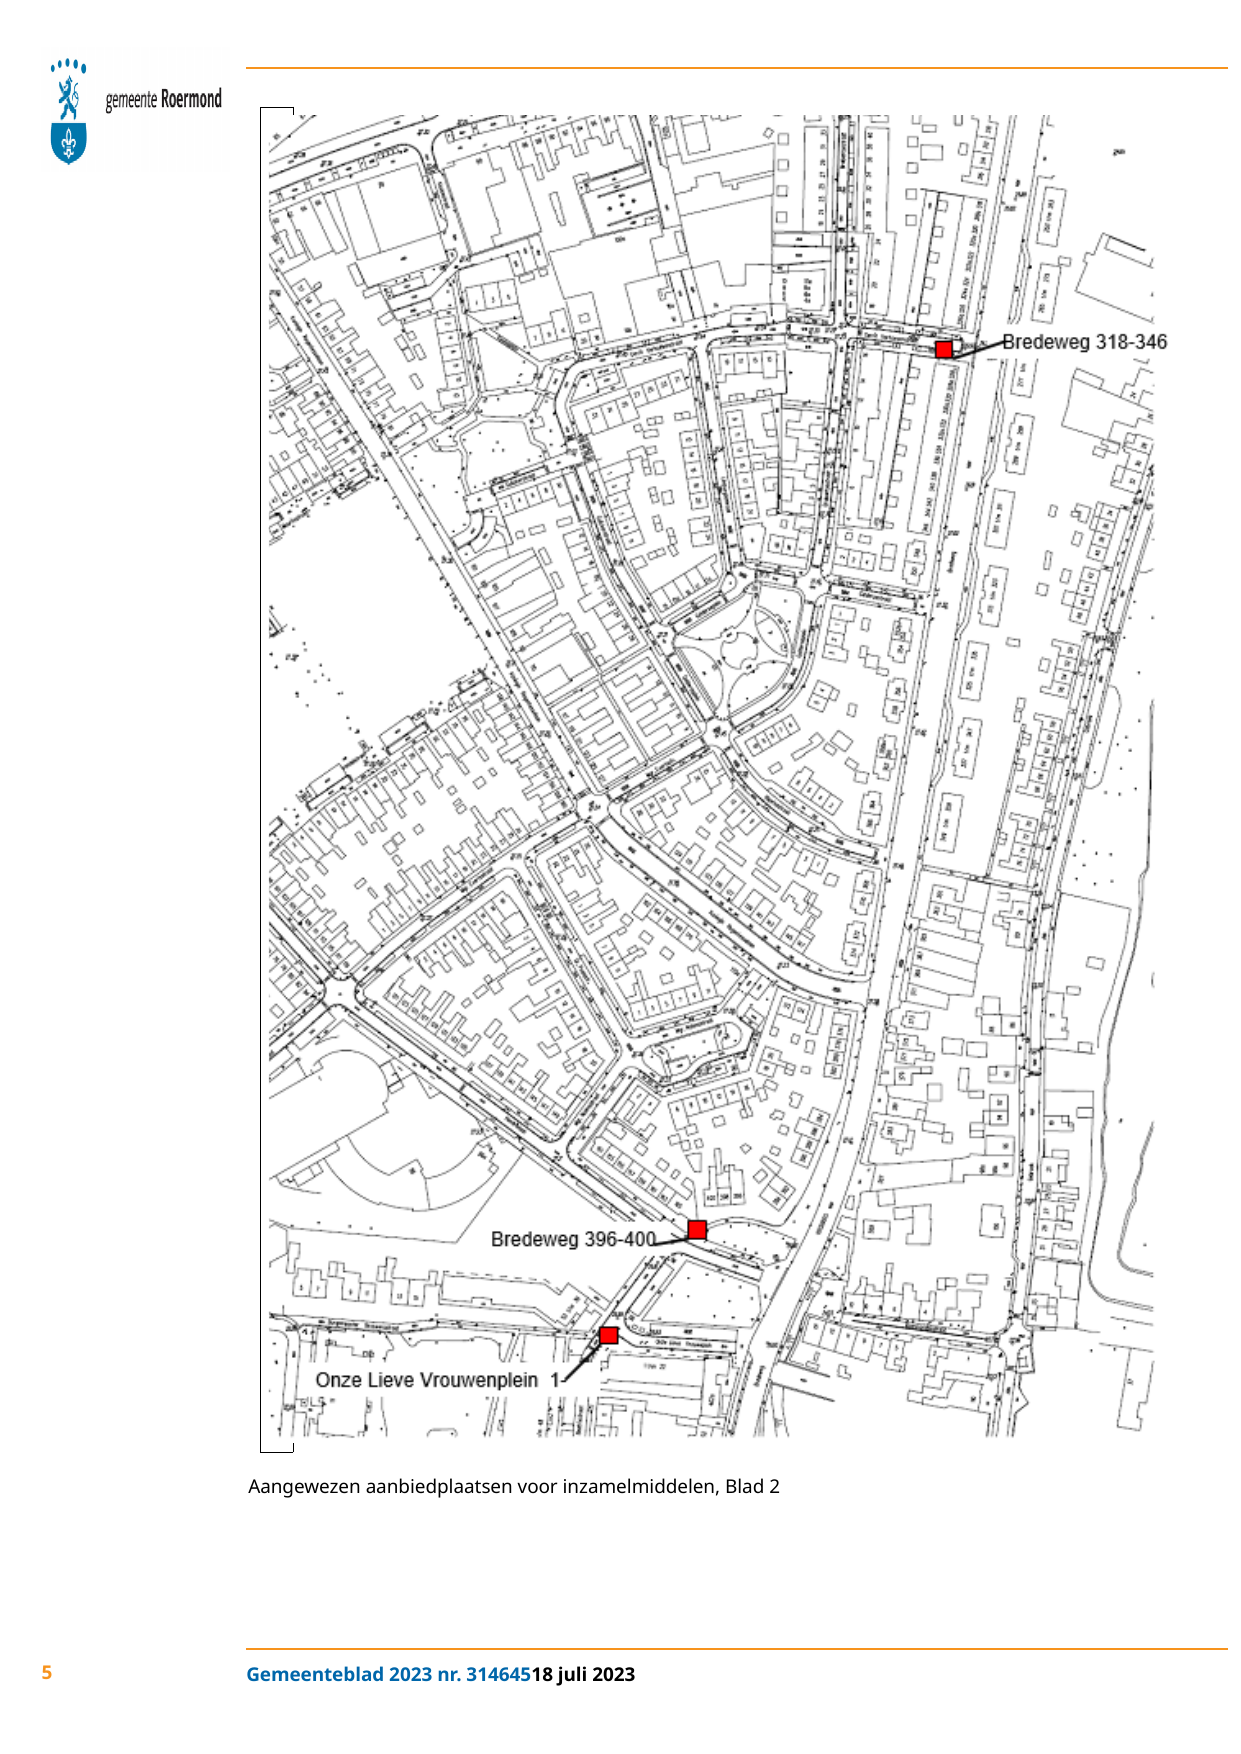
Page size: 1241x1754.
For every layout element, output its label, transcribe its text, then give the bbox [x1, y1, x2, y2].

picture [41, 47, 231, 172]
text Aangewezen aanbiedplaatsen voor inzamelmiddelen, Blad 2 [248, 1473, 1152, 1499]
picture [268, 115, 1173, 1443]
